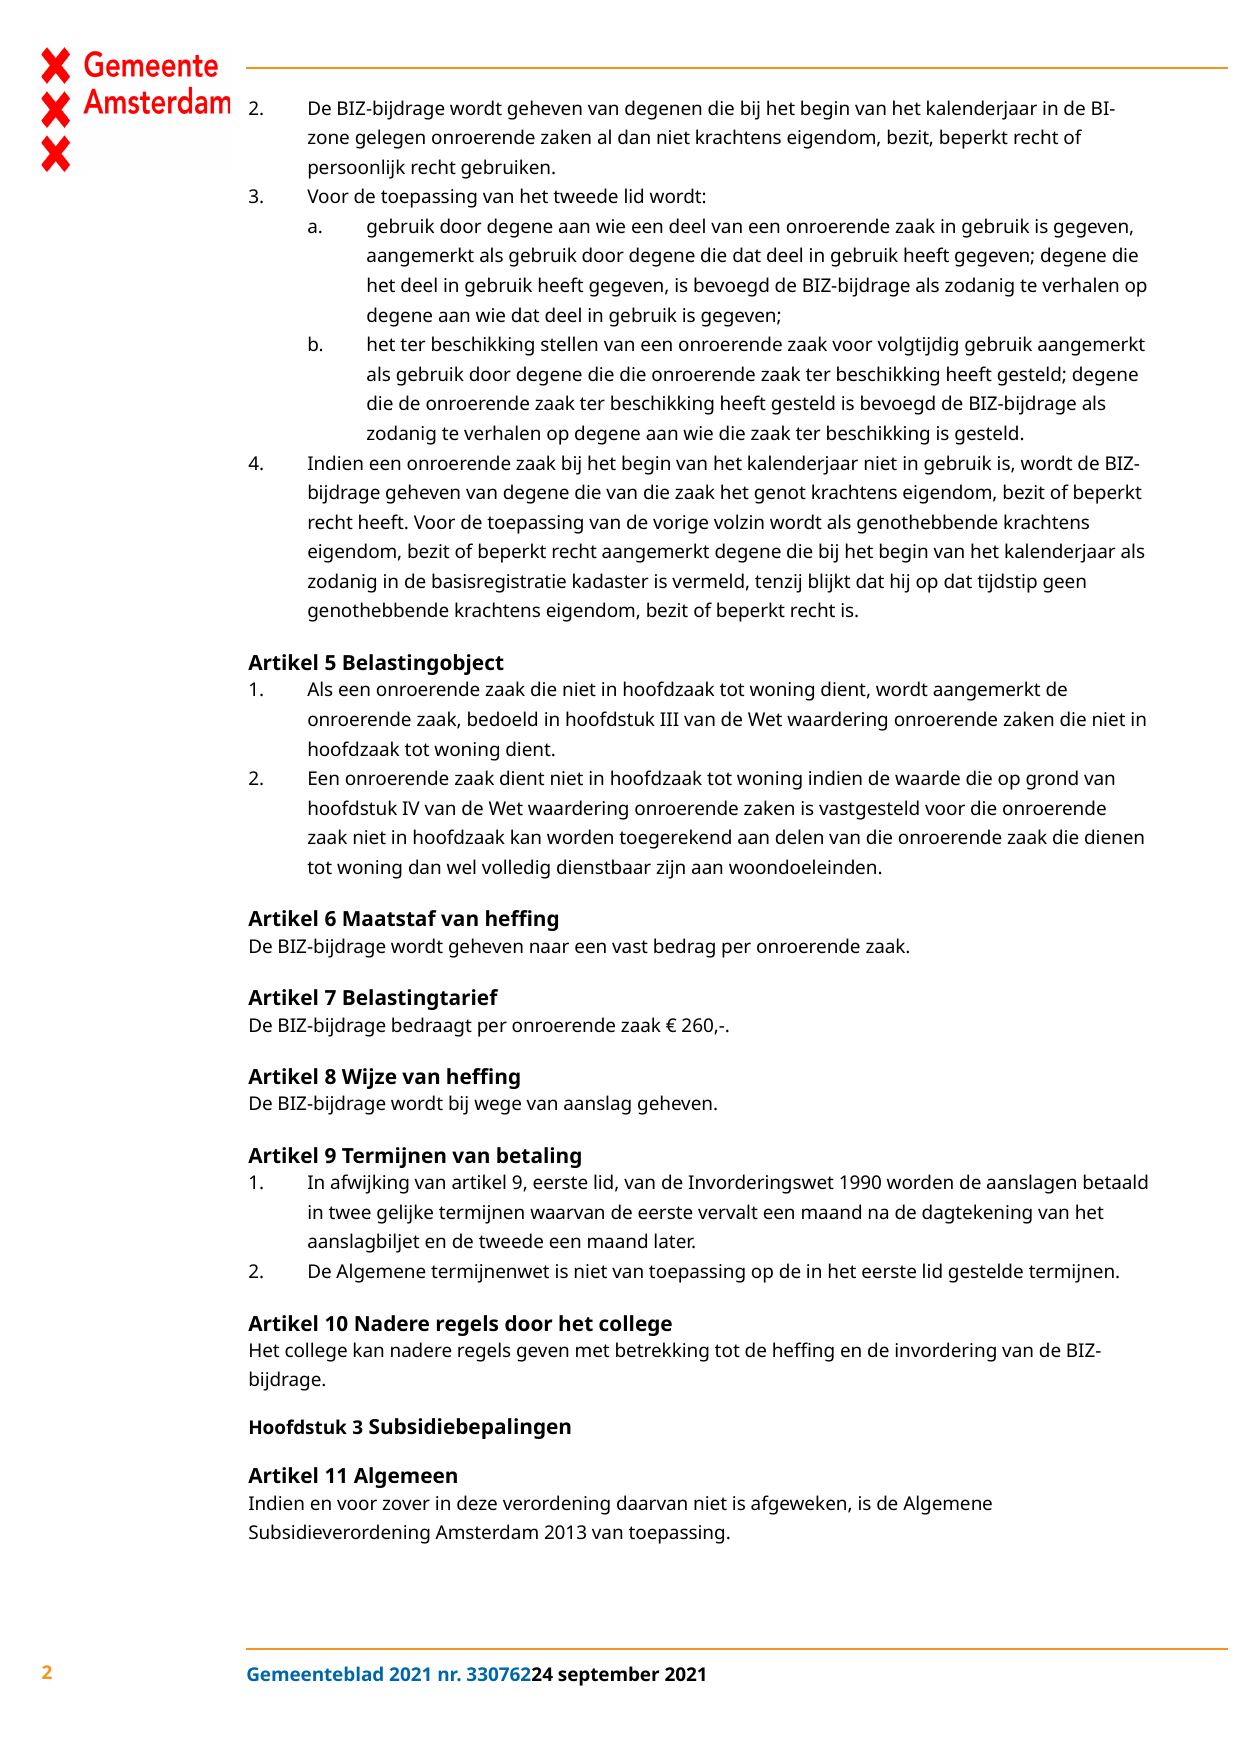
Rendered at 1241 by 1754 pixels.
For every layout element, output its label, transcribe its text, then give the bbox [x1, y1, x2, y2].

picture [41, 47, 231, 172]
list Een onroerende zaak dient niet in hoofdzaak tot woning indien de waarde die op grond van hoofdstuk IV van de Wet waardering onroerende zaken is vastgesteld voor die onroerende zaak niet in hoofdzaak kan worden toegerekend aan delen van die onroerende zaak die dienen tot woning dan wel volledig dienstbaar zijn aan woondoeleinden. [248, 765, 1152, 880]
text Het college kan nadere regels geven met betrekking tot de heffing en de invordering van de BIZ-bijdrage. [248, 1337, 1152, 1392]
text Hoofdstuk 3 Subsidiebepalingen [248, 1412, 1152, 1441]
text Indien en voor zover in deze verordening daarvan niet is afgeweken, is de Algemene Subsidieverordening Amsterdam 2013 van toepassing. [248, 1490, 1152, 1545]
text De BIZ-bijdrage wordt geheven naar een vast bedrag per onroerende zaak. [248, 933, 1152, 959]
text Artikel 9 Termijnen van betaling [248, 1141, 1152, 1169]
list De BIZ-bijdrage wordt geheven van degenen die bij het begin van het kalenderjaar in de BI-zone gelegen onroerende zaken al dan niet krachtens eigendom, bezit, beperkt recht of persoonlijk recht gebruiken. [248, 95, 1152, 180]
list Indien een onroerende zaak bij het begin van het kalenderjaar niet in gebruik is, wordt de BIZ-bijdrage geheven van degene die van die zaak het genot krachtens eigendom, bezit of beperkt recht heeft. Voor de toepassing van de vorige volzin wordt als genothebbende krachtens eigendom, bezit of beperkt recht aangemerkt degene die bij het begin van het kalenderjaar als zodanig in de basisregistratie kadaster is vermeld, tenzij blijkt dat hij op dat tijdstip geen genothebbende krachtens eigendom, bezit of beperkt recht is. [248, 450, 1152, 623]
text Artikel 6 Maatstaf van heffing [248, 904, 1152, 933]
text Artikel 10 Nadere regels door het college [248, 1309, 1152, 1337]
list De Algemene termijnenwet is niet van toepassing op de in het eerste lid gestelde termijnen. [248, 1258, 1152, 1284]
list Voor de toepassing van het tweede lid wordt: [248, 183, 1152, 209]
text Artikel 5 Belastingobject [248, 648, 1152, 677]
list het ter beschikking stellen van een onroerende zaak voor volgtijdig gebruik aangemerkt als gebruik door degene die die onroerende zaak ter beschikking heeft gesteld; degene die de onroerende zaak ter beschikking heeft gesteld is bevoegd de BIZ-bijdrage als zodanig te verhalen op degene aan wie die zaak ter beschikking is gesteld. [307, 331, 1152, 446]
text Artikel 11 Algemeen [248, 1462, 1152, 1490]
text Artikel 7 Belastingtarief [248, 983, 1152, 1012]
list In afwijking van artikel 9, eerste lid, van de Invorderingswet 1990 worden de aanslagen betaald in twee gelijke termijnen waarvan de eerste vervalt een maand na de dagtekening van het aanslagbiljet en de tweede een maand later. [248, 1169, 1152, 1254]
text De BIZ-bijdrage bedraagt per onroerende zaak € 260,-. [248, 1012, 1152, 1037]
text De BIZ-bijdrage wordt bij wege van aanslag geheven. [248, 1091, 1152, 1116]
list gebruik door degene aan wie een deel van een onroerende zaak in gebruik is gegeven, aangemerkt als gebruik door degene die dat deel in gebruik heeft gegeven; degene die het deel in gebruik heeft gegeven, is bevoegd de BIZ-bijdrage als zodanig te verhalen op degene aan wie dat deel in gebruik is gegeven; [307, 213, 1152, 328]
text Artikel 8 Wijze van heffing [248, 1062, 1152, 1091]
list Als een onroerende zaak die niet in hoofdzaak tot woning dient, wordt aangemerkt de onroerende zaak, bedoeld in hoofdstuk III van de Wet waardering onroerende zaken die niet in hoofdzaak tot woning dient. [248, 677, 1152, 761]
